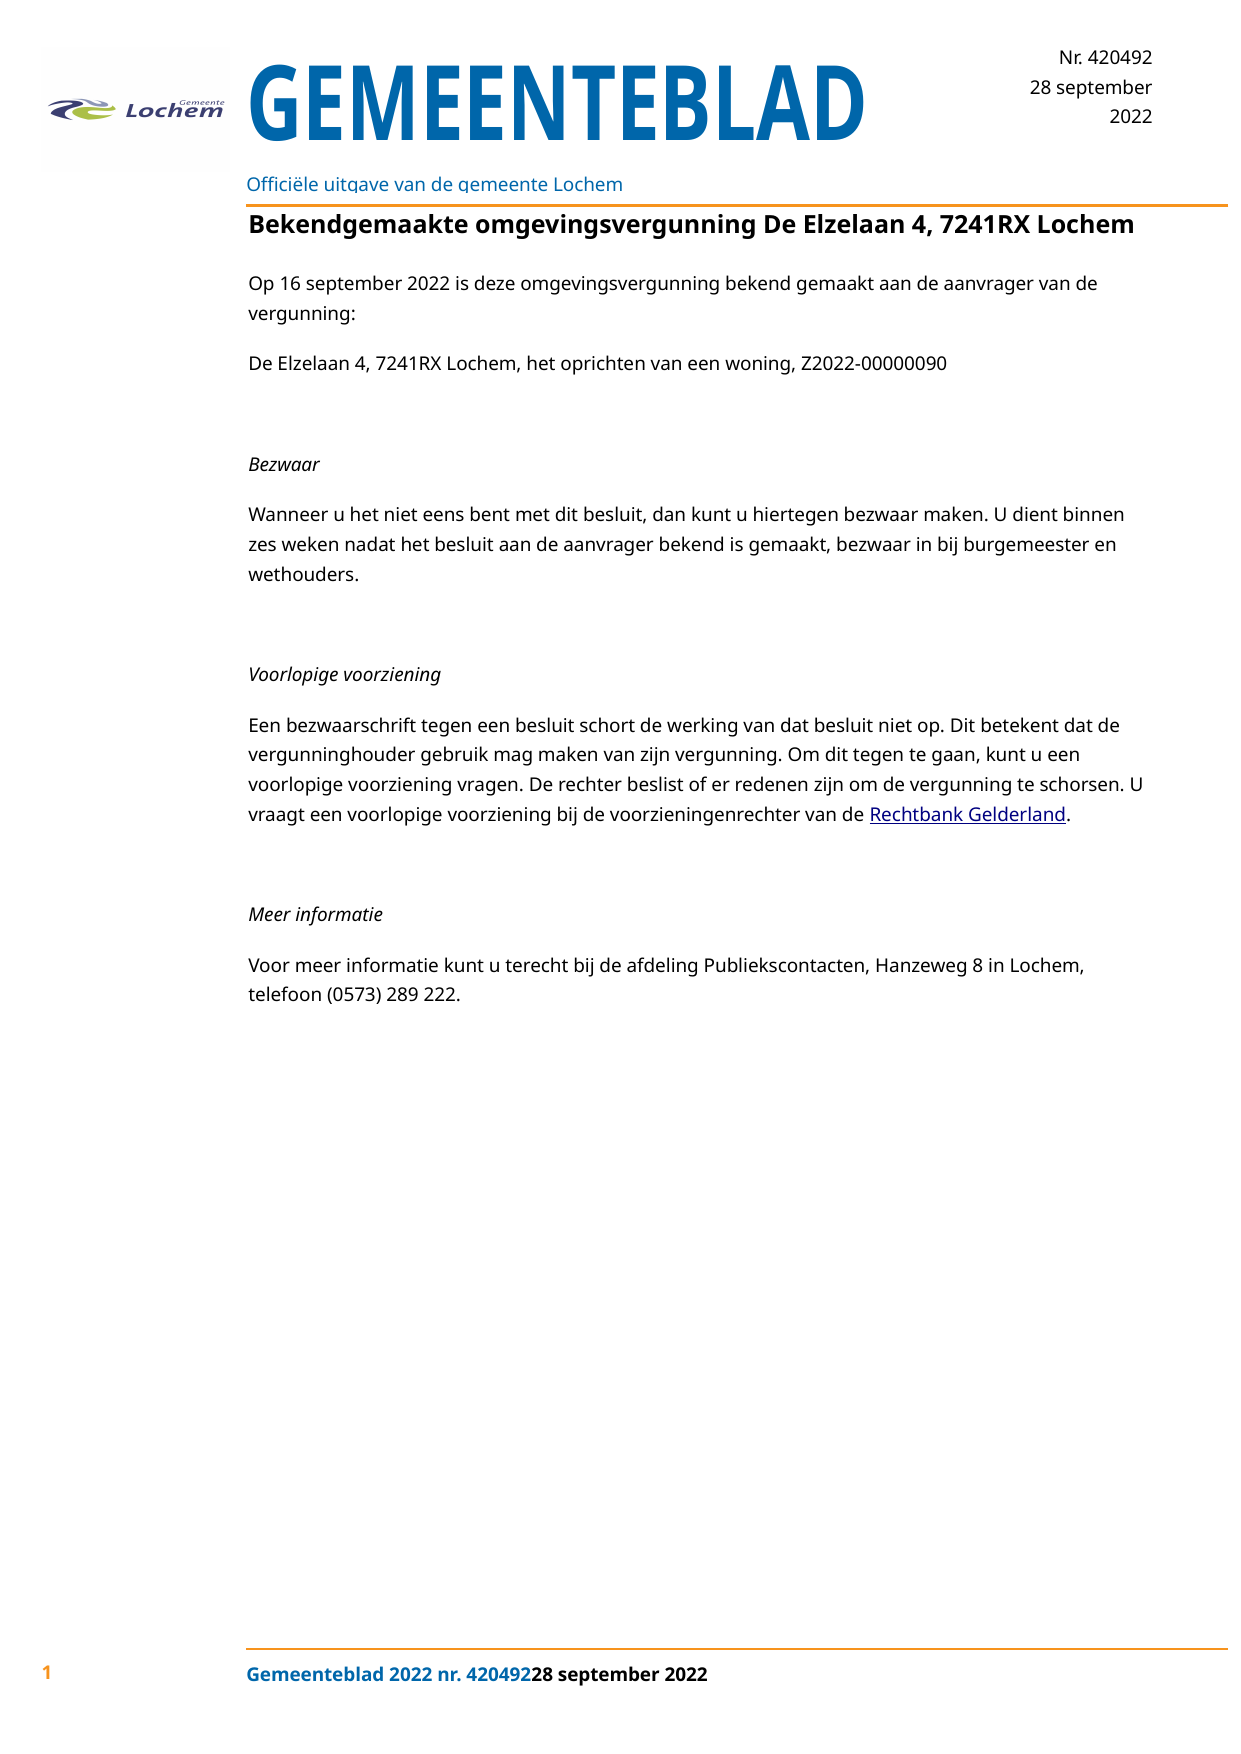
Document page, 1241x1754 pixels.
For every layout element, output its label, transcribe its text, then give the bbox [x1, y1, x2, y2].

text Wanneer u het niet eens bent met dit besluit, dan kunt u hiertegen bezwaar maken. U dient binnen zes weken nadat het besluit aan de aanvrager bekend is gemaakt, bezwaar in bij burgemeester en wethouders. [248, 502, 1152, 586]
text Voor meer informatie kunt u terecht bij de afdeling Publiekscontacten, Hanzeweg 8 in Lochem, telefoon (0573) 289 222. [248, 952, 1152, 1007]
text De Elzelaan 4, 7241RX Lochem, het oprichten van een woning, Z2022-00000090 [248, 350, 1152, 376]
picture [41, 47, 231, 172]
text Een bezwaarschrift tegen een besluit schort de werking van dat besluit niet op. Dit betekent dat de vergunninghouder gebruik mag maken van zijn vergunning. Om dit tegen te gaan, kunt u een voorlopige voorziening vragen. De rechter beslist of er redenen zijn om de vergunning te schorsen. U vraagt een voorlopige voorziening bij de voorzieningenrechter van de Rechtbank Gelderland. [248, 712, 1152, 826]
text Meer informatie [248, 902, 1152, 927]
text Voorlopige voorziening [248, 662, 1152, 687]
text Bezwaar [248, 451, 1152, 477]
text Bekendgemaakte omgevingsvergunning De Elzelaan 4, 7241RX Lochem [248, 207, 1152, 241]
text Op 16 september 2022 is deze omgevingsvergunning bekend gemaakt aan de aanvrager van de vergunning: [248, 270, 1152, 326]
